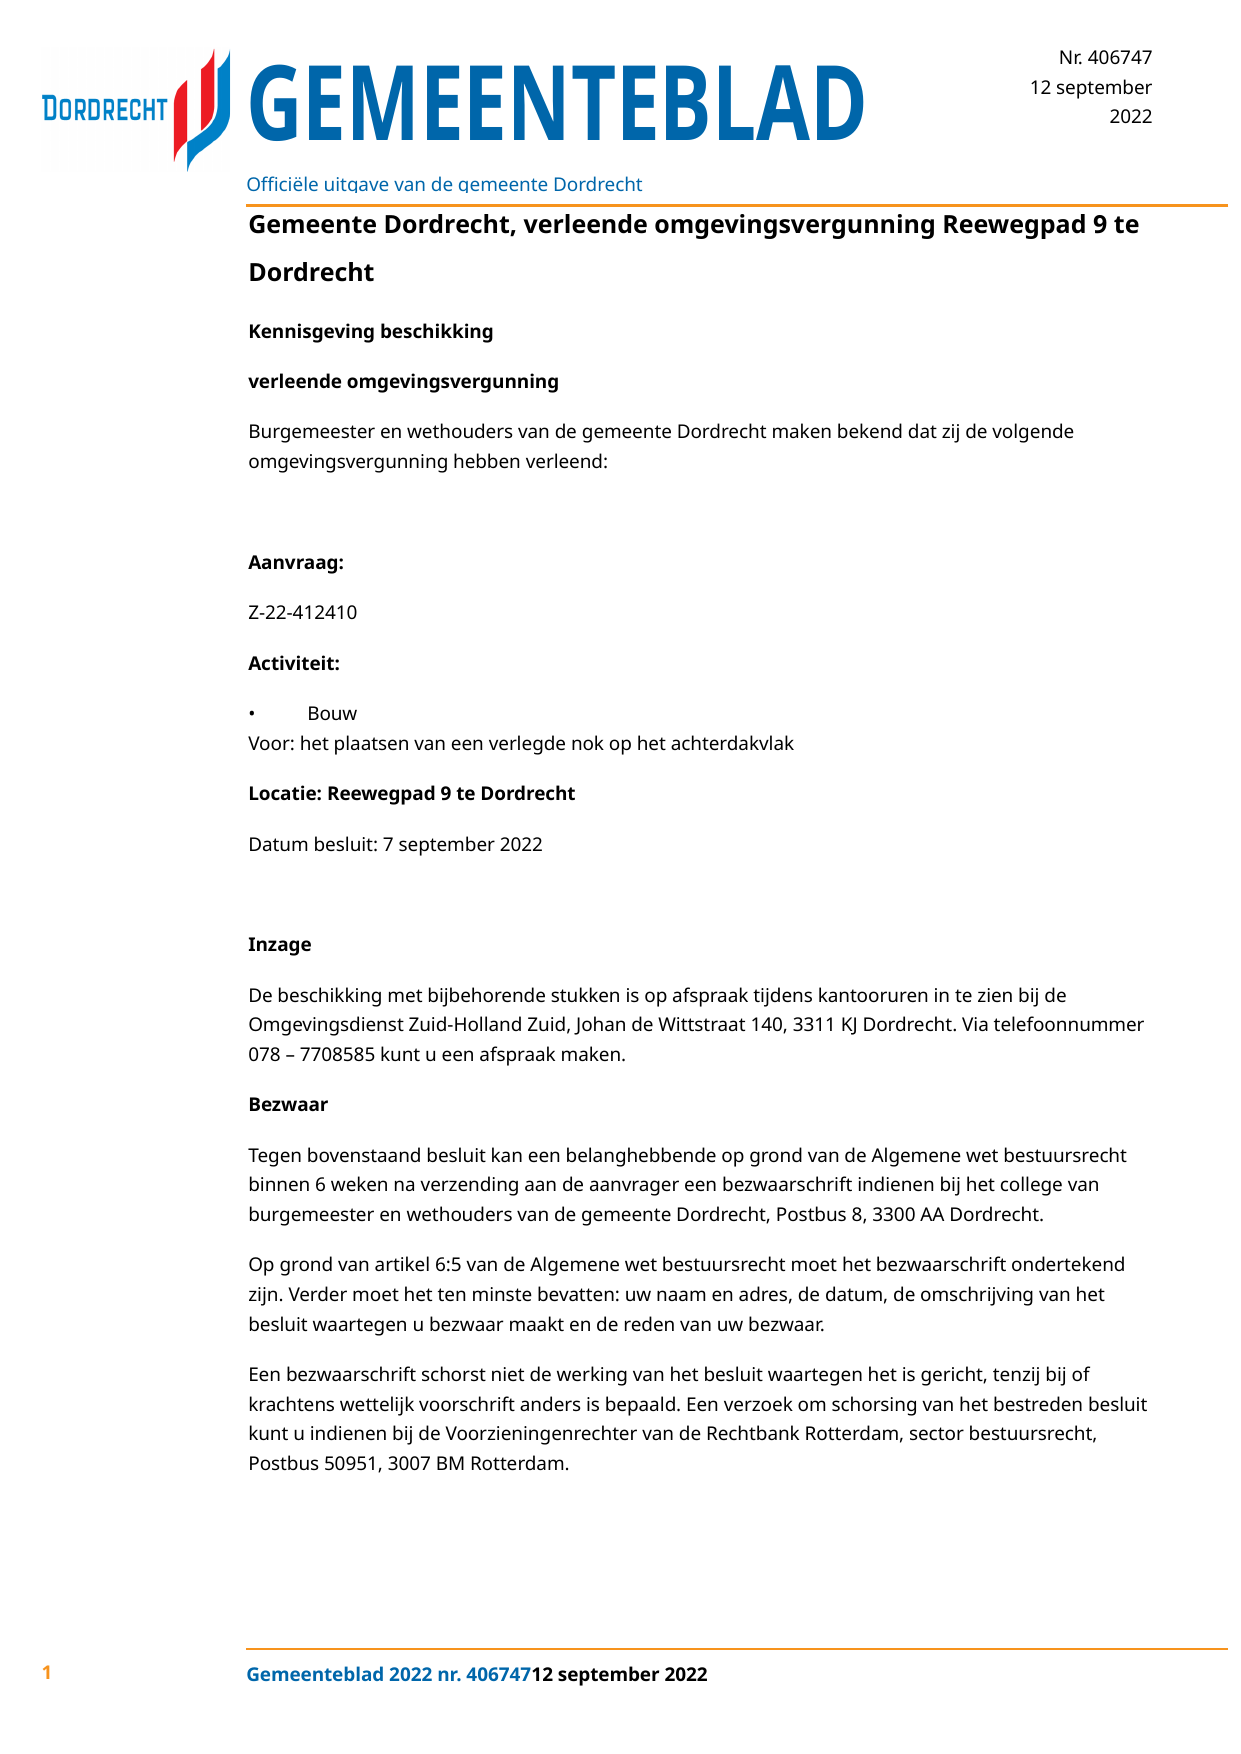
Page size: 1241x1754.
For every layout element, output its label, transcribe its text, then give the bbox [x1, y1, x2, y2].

text Burgemeester en wethouders van de gemeente Dordrecht maken bekend dat zij de volgende omgevingsvergunning hebben verleend: [248, 419, 1152, 474]
text Aanvraag: [248, 549, 1152, 575]
text Een bezwaarschrift schorst niet de werking van het besluit waartegen het is gericht, tenzij bij of krachtens wettelijk voorschrift anders is bepaald. Een verzoek om schorsing van het bestreden besluit kunt u indienen bij de Voorzieningenrechter van de Rechtbank Rotterdam, sector bestuursrecht, Postbus 50951, 3007 BM Rotterdam. [248, 1361, 1152, 1476]
text Gemeente Dordrecht, verleende omgevingsvergunning Reewegpad 9 te Dordrecht [248, 207, 1152, 288]
text Locatie: Reewegpad 9 te Dordrecht [248, 780, 1152, 806]
text De beschikking met bijbehorende stukken is op afspraak tijdens kantooruren in te zien bij de Omgevingsdienst Zuid-Holland Zuid, Johan de Wittstraat 140, 3311 KJ Dordrecht. Via telefoonnummer 078 – 7708585 kunt u een afspraak maken. [248, 982, 1152, 1067]
text Activiteit: [248, 650, 1152, 676]
text Z-22-412410 [248, 599, 1152, 625]
text verleende omgevingsvergunning [248, 368, 1152, 394]
text Bezwaar [248, 1092, 1152, 1117]
text Kennisgeving beschikking [248, 318, 1152, 344]
text Inzage [248, 932, 1152, 957]
text Op grond van artikel 6:5 van de Algemene wet bestuursrecht moet het bezwaarschrift ondertekend zijn. Verder moet het ten minste bevatten: uw naam en adres, de datum, de omschrijving van het besluit waartegen u bezwaar maakt en de reden van uw bezwaar. [248, 1252, 1152, 1337]
list Bouw [248, 700, 1152, 726]
text Datum besluit: 7 september 2022 [248, 831, 1152, 857]
text Tegen bovenstaand besluit kan een belanghebbende op grond van de Algemene wet bestuursrecht binnen 6 weken na verzending aan de aanvrager een bezwaarschrift indienen bij het college van burgemeester en wethouders van de gemeente Dordrecht, Postbus 8, 3300 AA Dordrecht. [248, 1142, 1152, 1227]
text Voor: het plaatsen van een verlegde nok op het achterdakvlak [248, 730, 1152, 756]
picture [41, 47, 231, 172]
